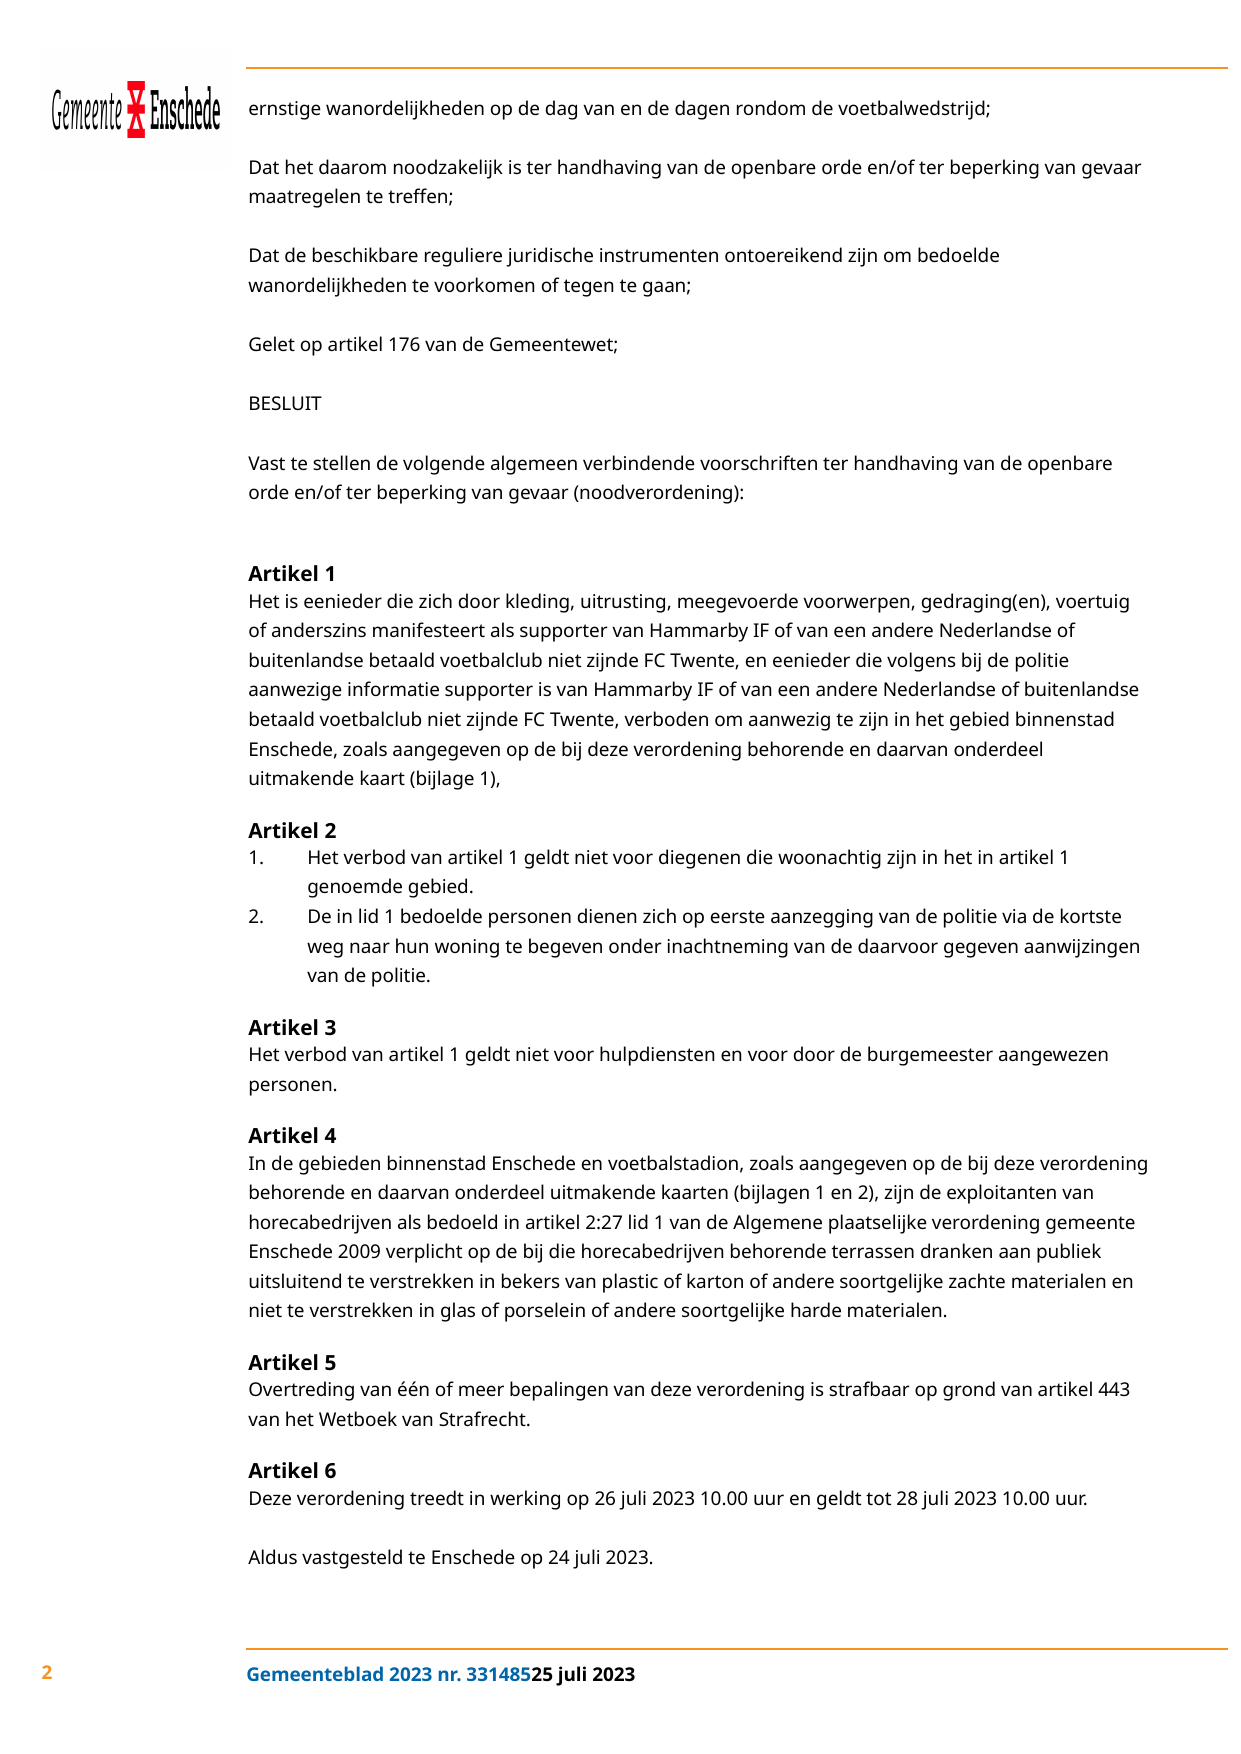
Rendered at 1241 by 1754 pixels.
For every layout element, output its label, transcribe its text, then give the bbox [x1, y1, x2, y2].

picture [41, 47, 231, 172]
text Vast te stellen de volgende algemeen verbindende voorschriften ter handhaving van de openbare orde en/of ter beperking van gevaar (noodverordening): [248, 450, 1152, 505]
list Het verbod van artikel 1 geldt niet voor diegenen die woonachtig zijn in het in artikel 1 genoemde gebied. [248, 844, 1152, 899]
text Artikel 3 [248, 1013, 1152, 1041]
text Artikel 1 [248, 559, 1152, 588]
list De in lid 1 bedoelde personen dienen zich op eerste aanzegging van de politie via de kortste weg naar hun woning te begeven onder inachtneming van de daarvoor gegeven aanwijzingen van de politie. [248, 903, 1152, 988]
text In de gebieden binnenstad Enschede en voetbalstadion, zoals aangegeven op de bij deze verordening behorende en daarvan onderdeel uitmakende kaarten (bijlagen 1 en 2), zijn de exploitanten van horecabedrijven als bedoeld in artikel 2:27 lid 1 van de Algemene plaatselijke verordening gemeente Enschede 2009 verplicht op de bij die horecabedrijven behorende terrassen dranken aan publiek uitsluitend te verstrekken in bekers van plastic of karton of andere soortgelijke zachte materialen en niet te verstrekken in glas of porselein of andere soortgelijke harde materialen. [248, 1150, 1152, 1323]
text Gelet op artikel 176 van de Gemeentewet; [248, 331, 1152, 357]
text Het is eenieder die zich door kleding, uitrusting, meegevoerde voorwerpen, gedraging(en), voertuig of anderszins manifesteert als supporter van Hammarby IF of van een andere Nederlandse of buitenlandse betaald voetbalclub niet zijnde FC Twente, en eenieder die volgens bij de politie aanwezige informatie supporter is van Hammarby IF of van een andere Nederlandse of buitenlandse betaald voetbalclub niet zijnde FC Twente, verboden om aanwezig te zijn in het gebied binnenstad Enschede, zoals aangegeven op de bij deze verordening behorende en daarvan onderdeel uitmakende kaart (bijlage 1), [248, 588, 1152, 791]
text Overtreding van één of meer bepalingen van deze verordening is strafbaar op grond van artikel 443 van het Wetboek van Strafrecht. [248, 1377, 1152, 1432]
text Artikel 5 [248, 1348, 1152, 1377]
text Aldus vastgesteld te Enschede op 24 juli 2023. [248, 1544, 1152, 1570]
text Dat het daarom noodzakelijk is ter handhaving van de openbare orde en/of ter beperking van gevaar maatregelen te treffen; [248, 154, 1152, 209]
text Deze verordening treedt in werking op 26 juli 2023 10.00 uur en geldt tot 28 juli 2023 10.00 uur. [248, 1485, 1152, 1511]
text BESLUIT [248, 391, 1152, 416]
text ernstige wanordelijkheden op de dag van en de dagen rondom de voetbalwedstrijd; [248, 95, 1152, 121]
text Dat de beschikbare reguliere juridische instrumenten ontoereikend zijn om bedoelde wanordelijkheden te voorkomen of tegen te gaan; [248, 243, 1152, 298]
text Het verbod van artikel 1 geldt niet voor hulpdiensten en voor door de burgemeester aangewezen personen. [248, 1041, 1152, 1097]
text Artikel 4 [248, 1121, 1152, 1150]
text Artikel 2 [248, 816, 1152, 844]
text Artikel 6 [248, 1457, 1152, 1485]
